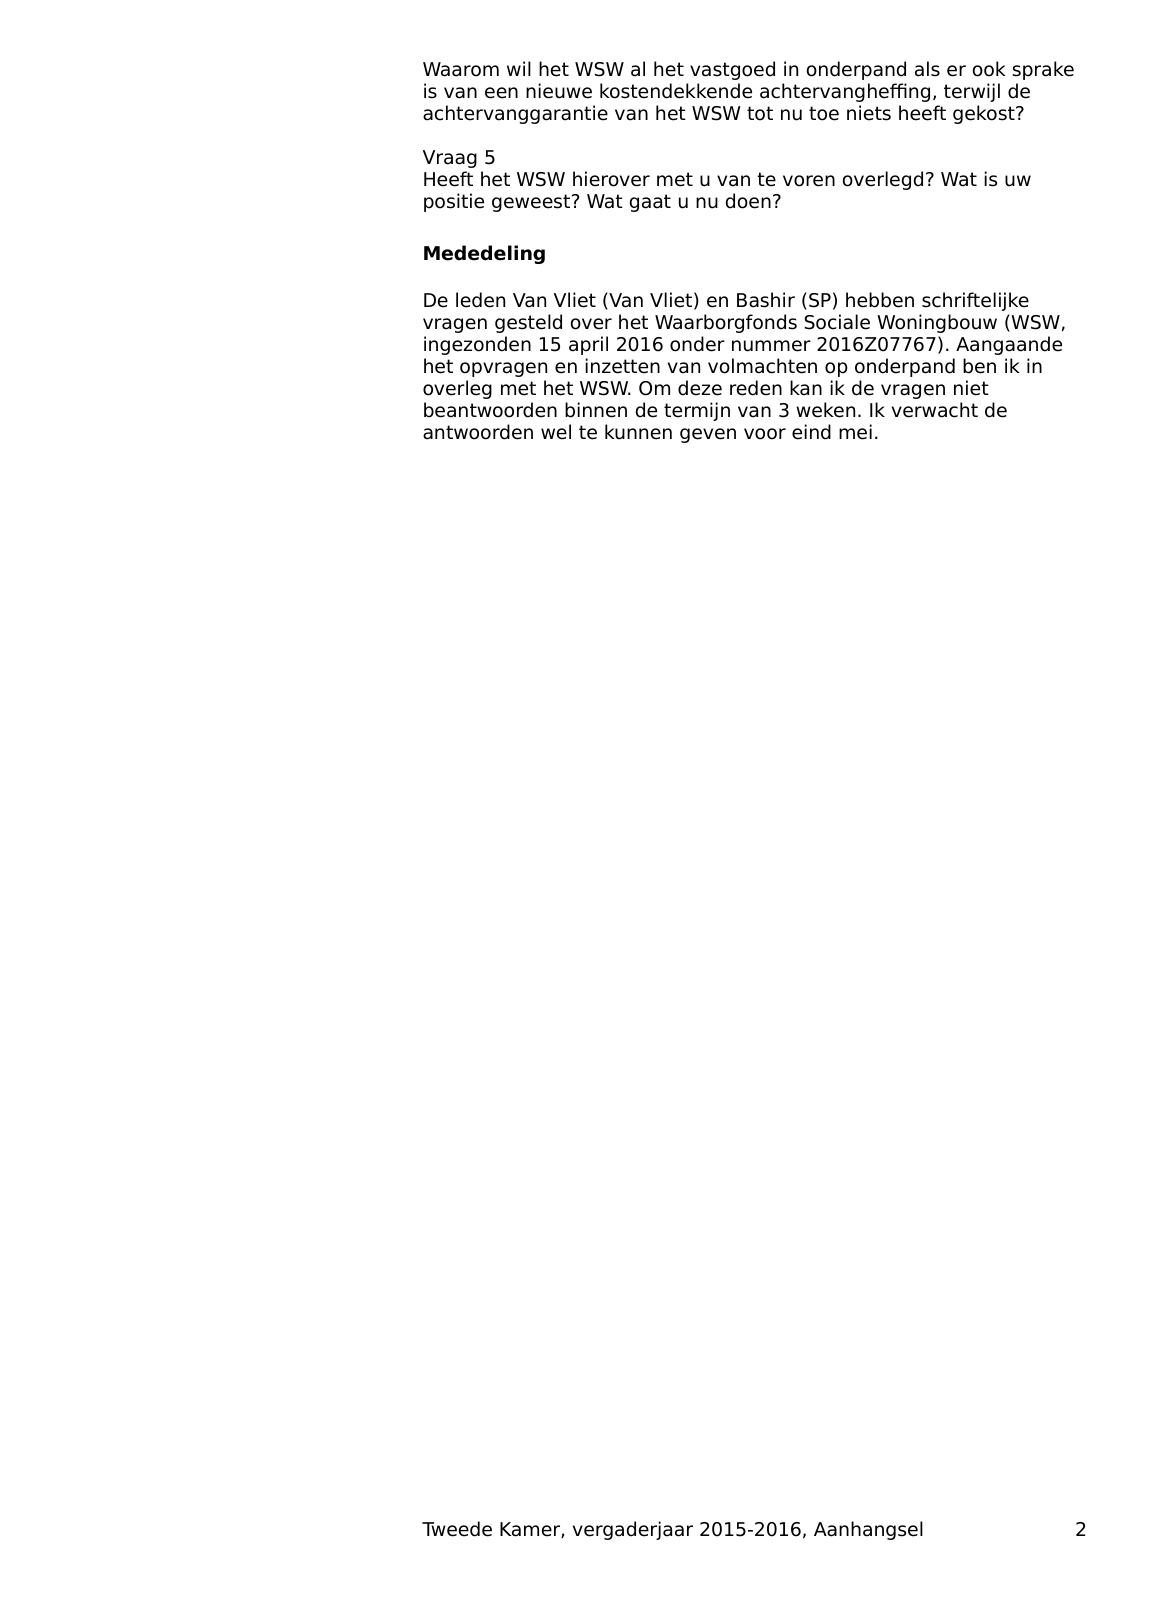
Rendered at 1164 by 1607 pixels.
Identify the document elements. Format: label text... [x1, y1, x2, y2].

text Vraag 5 [422, 147, 1087, 169]
text Heeft het WSW hierover met u van te voren overlegd? Wat is uw positie geweest? Wat gaat u nu doen? [422, 169, 1087, 213]
text De leden Van Vliet (Van Vliet) en Bashir (SP) hebben schriftelijke vragen gesteld over het Waarborgfonds Sociale Woningbouw (WSW, ingezonden 15 april 2016 onder nummer 2016Z07767). Aangaande het opvragen en inzetten van volmachten op onderpand ben ik in overleg met het WSW. Om deze reden kan ik de vragen niet beantwoorden binnen de termijn van 3 weken. Ik verwacht de antwoorden wel te kunnen geven voor eind mei. [422, 290, 1087, 444]
subtitle Mededeling [422, 243, 1087, 265]
text Waarom wil het WSW al het vastgoed in onderpand als er ook sprake is van een nieuwe kostendekkende achtervangheffing, terwijl de achtervanggarantie van het WSW tot nu toe niets heeft gekost? [422, 59, 1087, 125]
